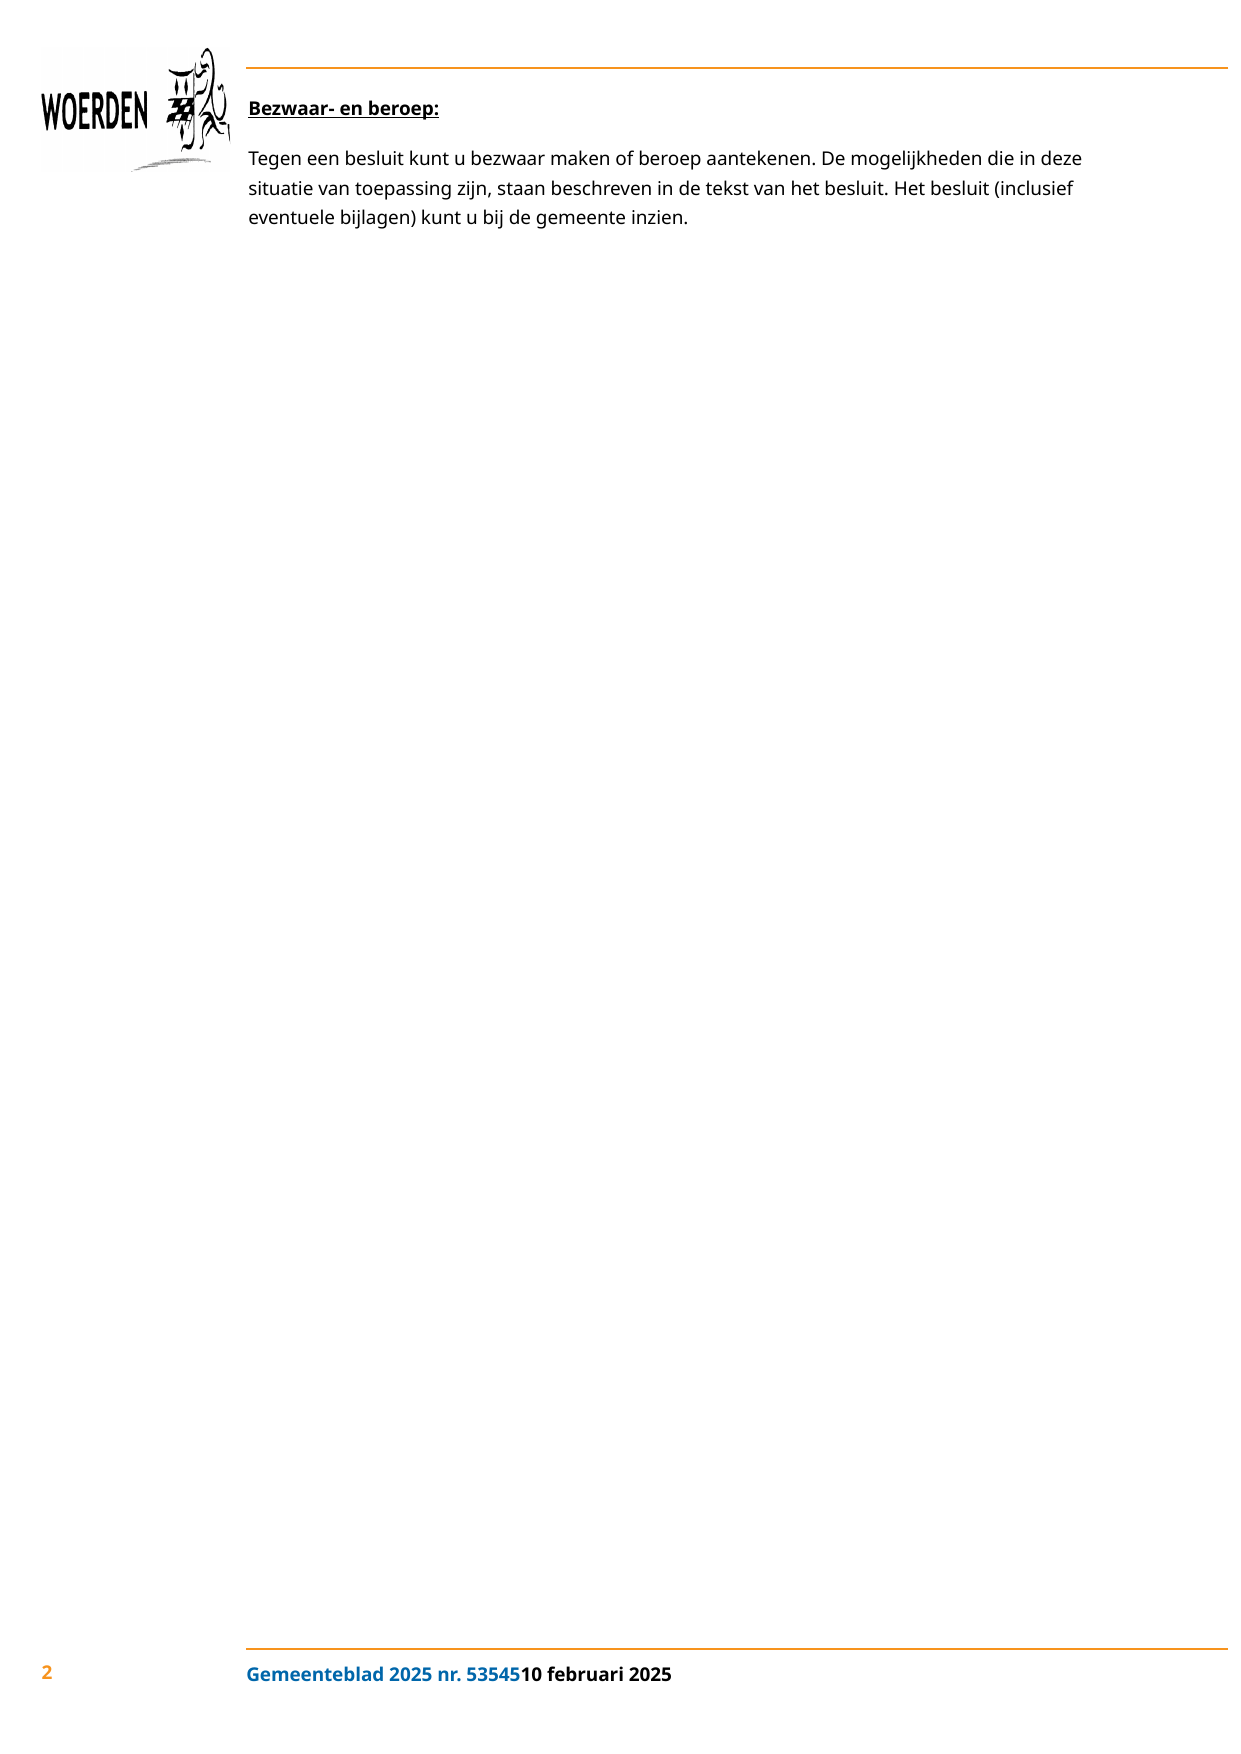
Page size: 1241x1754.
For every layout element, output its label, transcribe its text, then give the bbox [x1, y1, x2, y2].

picture [41, 47, 231, 172]
text Bezwaar- en beroep: [248, 95, 1152, 121]
text Tegen een besluit kunt u bezwaar maken of beroep aantekenen. De mogelijkheden die in deze situatie van toepassing zijn, staan beschreven in de tekst van het besluit. Het besluit (inclusief eventuele bijlagen) kunt u bij de gemeente inzien. [248, 145, 1152, 230]
